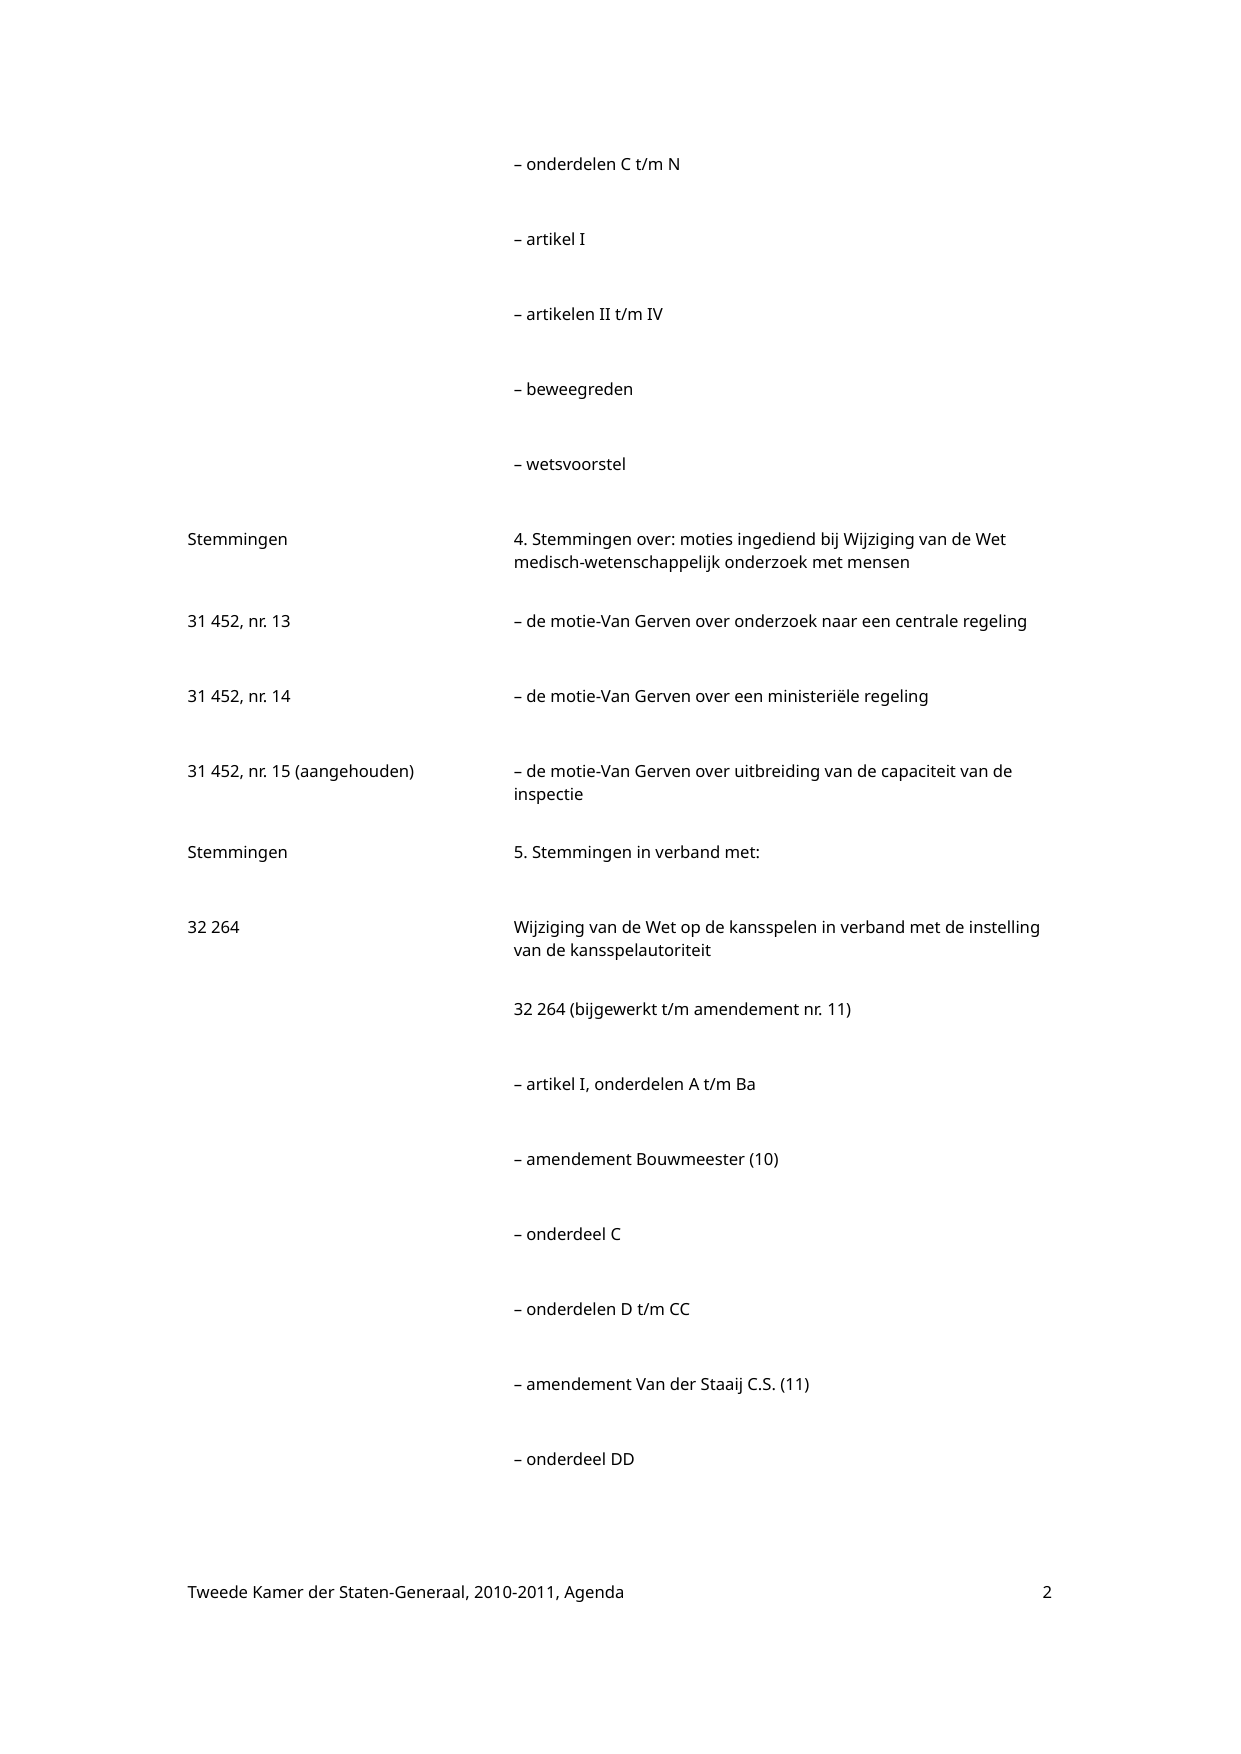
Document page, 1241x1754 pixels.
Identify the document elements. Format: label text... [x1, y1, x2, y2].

table_cell [188, 300, 490, 375]
table_cell 4. Stemmingen over: moties ingediend bij Wijziging van de Wet medisch-wetenschappelijk onderzoek met mensen [510, 525, 1053, 606]
table_cell [490, 450, 510, 525]
table_cell 32 264 [188, 913, 490, 994]
table_cell – onderdelen D t/m CC [510, 1294, 1053, 1369]
table_cell [188, 150, 490, 225]
table_cell [490, 994, 510, 1069]
table_cell – de motie-Van Gerven over een ministeriële regeling [510, 681, 1053, 756]
table_cell 31 452, nr. 15 (aangehouden) [188, 756, 490, 838]
table_cell [490, 1069, 510, 1144]
table_cell [188, 375, 490, 450]
table_cell 31 452, nr. 13 [188, 606, 490, 681]
table_cell [490, 225, 510, 300]
table_cell [490, 756, 510, 838]
table_cell [490, 1294, 510, 1369]
table_cell – artikel I [510, 225, 1053, 300]
table_cell – de motie-Van Gerven over uitbreiding van de capaciteit van de inspectie [510, 756, 1053, 838]
table_cell – beweegreden [510, 375, 1053, 450]
table_cell [490, 606, 510, 681]
table_cell [188, 225, 490, 300]
table_cell [188, 1369, 490, 1444]
table_cell 32 264 (bijgewerkt t/m amendement nr. 11) [510, 994, 1053, 1069]
table_cell [188, 1294, 490, 1369]
table_cell 31 452, nr. 14 [188, 681, 490, 756]
table_cell [188, 1069, 490, 1144]
table_cell [490, 838, 510, 913]
table_cell [490, 525, 510, 606]
table_cell – amendement Van der Staaij C.S. (11) [510, 1369, 1053, 1444]
table_cell – wetsvoorstel [510, 450, 1053, 525]
table_cell – onderdelen C t/m N [510, 150, 1053, 225]
table_cell – artikelen II t/m IV [510, 300, 1053, 375]
table_cell [490, 300, 510, 375]
table_cell [490, 913, 510, 994]
table_cell [490, 1144, 510, 1219]
table_cell [188, 1444, 490, 1519]
table_cell [490, 1444, 510, 1519]
table_cell – onderdeel C [510, 1219, 1053, 1294]
table_cell [490, 681, 510, 756]
table_cell [490, 1219, 510, 1294]
table_cell [188, 1144, 490, 1219]
table_cell – onderdeel DD [510, 1444, 1053, 1519]
table_cell [188, 450, 490, 525]
table_cell – de motie-Van Gerven over onderzoek naar een centrale regeling [510, 606, 1053, 681]
table_cell 5. Stemmingen in verband met: [510, 838, 1053, 913]
table_cell [188, 994, 490, 1069]
table_cell Stemmingen [188, 525, 490, 606]
table_cell [490, 1369, 510, 1444]
table_cell – amendement Bouwmeester (10) [510, 1144, 1053, 1219]
table_cell – artikel I, onderdelen A t/m Ba [510, 1069, 1053, 1144]
table_cell [490, 150, 510, 225]
table_cell [188, 1219, 490, 1294]
table_cell Stemmingen [188, 838, 490, 913]
table_cell Wijziging van de Wet op de kansspelen in verband met de instelling van de kansspelautoriteit [510, 913, 1053, 994]
table_cell [490, 375, 510, 450]
